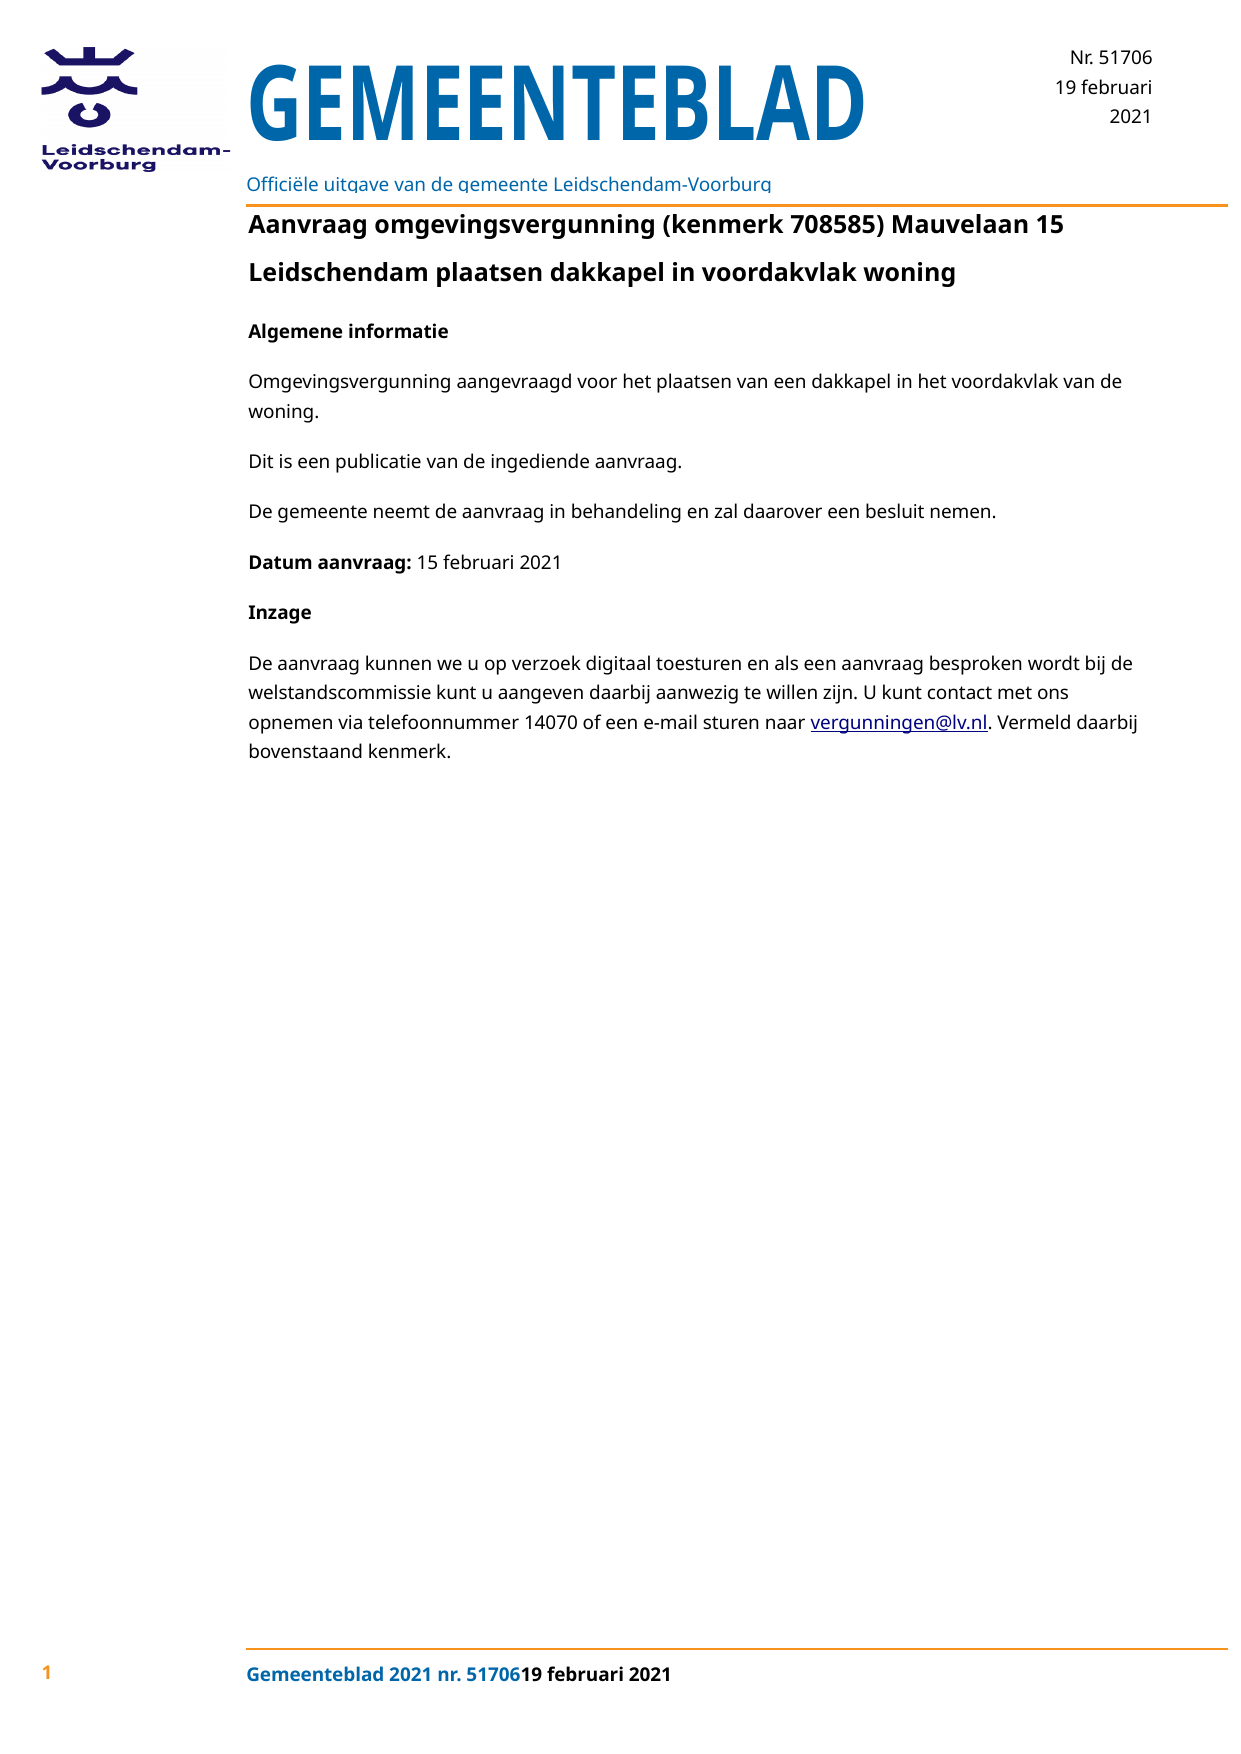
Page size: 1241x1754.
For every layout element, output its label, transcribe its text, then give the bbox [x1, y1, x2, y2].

text De aanvraag kunnen we u op verzoek digitaal toesturen en als een aanvraag besproken wordt bij de welstandscommissie kunt u aangeven daarbij aanwezig te willen zijn. U kunt contact met ons opnemen via telefoonnummer 14070 of een e-mail sturen naar vergunningen@lv.nl. Vermeld daarbij bovenstaand kenmerk. [248, 650, 1152, 764]
picture [41, 47, 231, 172]
text Datum aanvraag: 15 februari 2021 [248, 549, 1152, 575]
text Inzage [248, 599, 1152, 625]
text De gemeente neemt de aanvraag in behandeling en zal daarover een besluit nemen. [248, 499, 1152, 524]
text Dit is een publicatie van de ingediende aanvraag. [248, 448, 1152, 474]
text Aanvraag omgevingsvergunning (kenmerk 708585) Mauvelaan 15 Leidschendam plaatsen dakkapel in voordakvlak woning [248, 207, 1152, 288]
text Omgevingsvergunning aangevraagd voor het plaatsen van een dakkapel in het voordakvlak van de woning. [248, 368, 1152, 424]
text Algemene informatie [248, 318, 1152, 344]
